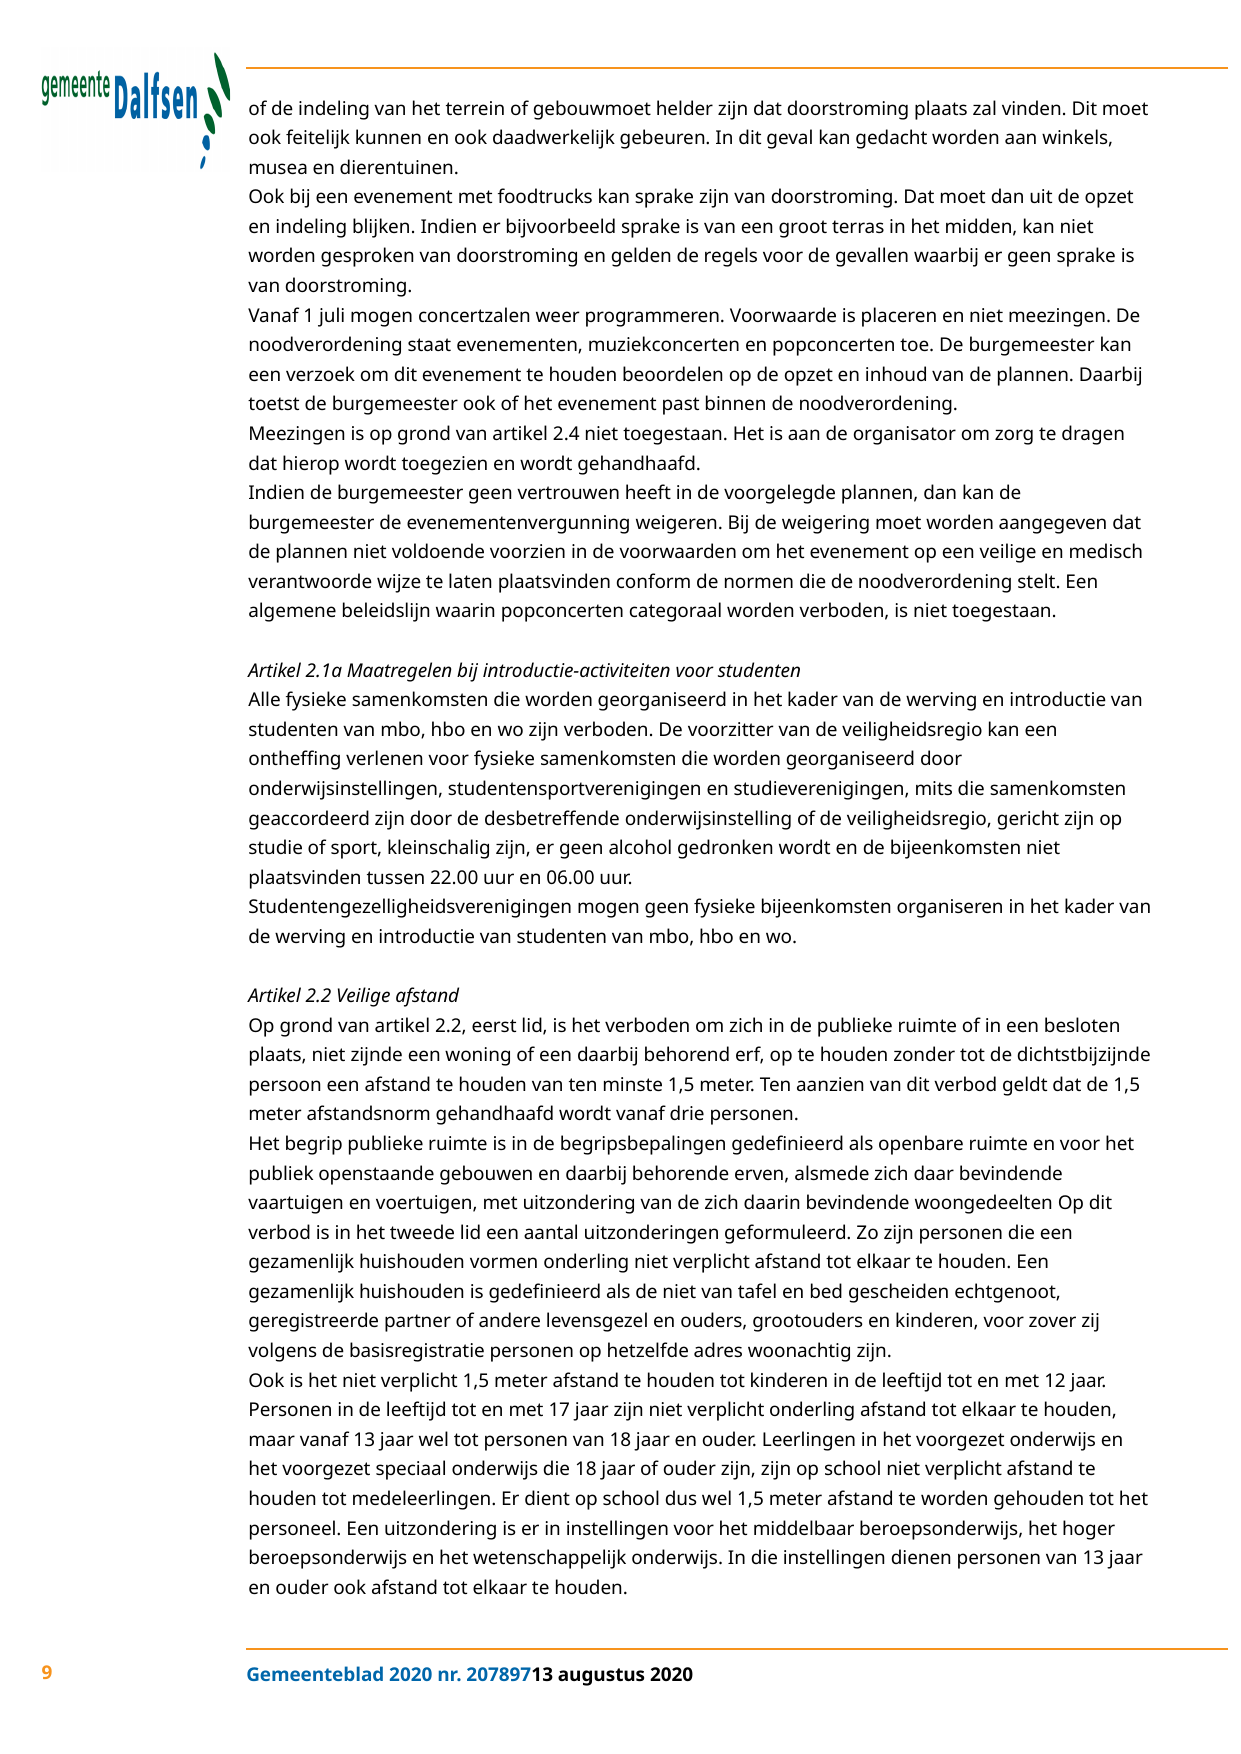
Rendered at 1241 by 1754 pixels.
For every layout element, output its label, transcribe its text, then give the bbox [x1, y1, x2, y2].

text Alle fysieke samenkomsten die worden georganiseerd in het kader van de werving en introductie van studenten van mbo, hbo en wo zijn verboden. De voorzitter van de veiligheidsregio kan een ontheffing verlenen voor fysieke samenkomsten die worden georganiseerd door onderwijsinstellingen, studentensportverenigingen en studieverenigingen, mits die samenkomsten geaccordeerd zijn door de desbetreffende onderwijsinstelling of de veiligheidsregio, gericht zijn op studie of sport, kleinschalig zijn, er geen alcohol gedronken wordt en de bijeenkomsten niet plaatsvinden tussen 22.00 uur en 06.00 uur. [248, 686, 1152, 890]
text Het begrip publieke ruimte is in de begripsbepalingen gedefinieerd als openbare ruimte en voor het publiek openstaande gebouwen en daarbij behorende erven, alsmede zich daar bevindende vaartuigen en voertuigen, met uitzondering van de zich daarin bevindende woongedeelten Op dit verbod is in het tweede lid een aantal uitzonderingen geformuleerd. Zo zijn personen die een gezamenlijk huishouden vormen onderling niet verplicht afstand tot elkaar te houden. Een gezamenlijk huishouden is gedefinieerd als de niet van tafel en bed gescheiden echtgenoot, geregistreerde partner of andere levensgezel en ouders, grootouders en kinderen, voor zover zij volgens de basisregistratie personen op hetzelfde adres woonachtig zijn. [248, 1130, 1152, 1363]
picture [41, 47, 231, 172]
text Artikel 2.1a Maatregelen bij introductie-activiteiten voor studenten [248, 657, 1152, 683]
text Op grond van artikel 2.2, eerst lid, is het verboden om zich in de publieke ruimte of in een besloten plaats, niet zijnde een woning of een daarbij behorend erf, op te houden zonder tot de dichtstbijzijnde persoon een afstand te houden van ten minste 1,5 meter. Ten aanzien van dit verbod geldt dat de 1,5 meter afstandsnorm gehandhaafd wordt vanaf drie personen. [248, 1012, 1152, 1126]
text Artikel 2.2 Veilige afstand [248, 982, 1152, 1008]
text Ook is het niet verplicht 1,5 meter afstand te houden tot kinderen in de leeftijd tot en met 12 jaar. [248, 1367, 1152, 1393]
text Indien de burgemeester geen vertrouwen heeft in de voorgelegde plannen, dan kan de burgemeester de evenementenvergunning weigeren. Bij de weigering moet worden aangegeven dat de plannen niet voldoende voorzien in de voorwaarden om het evenement op een veilige en medisch verantwoorde wijze te laten plaatsvinden conform de normen die de noodverordening stelt. Een algemene beleidslijn waarin popconcerten categoraal worden verboden, is niet toegestaan. [248, 479, 1152, 623]
text Ook bij een evenement met foodtrucks kan sprake zijn van doorstroming. Dat moet dan uit de opzet en indeling blijken. Indien er bijvoorbeeld sprake is van een groot terras in het midden, kan niet worden gesproken van doorstroming en gelden de regels voor de gevallen waarbij er geen sprake is van doorstroming. [248, 183, 1152, 298]
text Vanaf 1 juli mogen concertzalen weer programmeren. Voorwaarde is placeren en niet meezingen. De noodverordening staat evenementen, muziekconcerten en popconcerten toe. De burgemeester kan een verzoek om dit evenement te houden beoordelen op de opzet en inhoud van de plannen. Daarbij toetst de burgemeester ook of het evenement past binnen de noodverordening. [248, 302, 1152, 416]
text Meezingen is op grond van artikel 2.4 niet toegestaan. Het is aan de organisator om zorg te dragen dat hierop wordt toegezien en wordt gehandhaafd. [248, 420, 1152, 476]
text of de indeling van het terrein of gebouwmoet helder zijn dat doorstroming plaats zal vinden. Dit moet ook feitelijk kunnen en ook daadwerkelijk gebeuren. In dit geval kan gedacht worden aan winkels, musea en dierentuinen. [248, 95, 1152, 180]
text Personen in de leeftijd tot en met 17 jaar zijn niet verplicht onderling afstand tot elkaar te houden, maar vanaf 13 jaar wel tot personen van 18 jaar en ouder. Leerlingen in het voorgezet onderwijs en het voorgezet speciaal onderwijs die 18 jaar of ouder zijn, zijn op school niet verplicht afstand te houden tot medeleerlingen. Er dient op school dus wel 1,5 meter afstand te worden gehouden tot het personeel. Een uitzondering is er in instellingen voor het middelbaar beroepsonderwijs, het hoger beroepsonderwijs en het wetenschappelijk onderwijs. In die instellingen dienen personen van 13 jaar en ouder ook afstand tot elkaar te houden. [248, 1396, 1152, 1600]
text Studentengezelligheidsverenigingen mogen geen fysieke bijeenkomsten organiseren in het kader van de werving en introductie van studenten van mbo, hbo en wo. [248, 893, 1152, 949]
